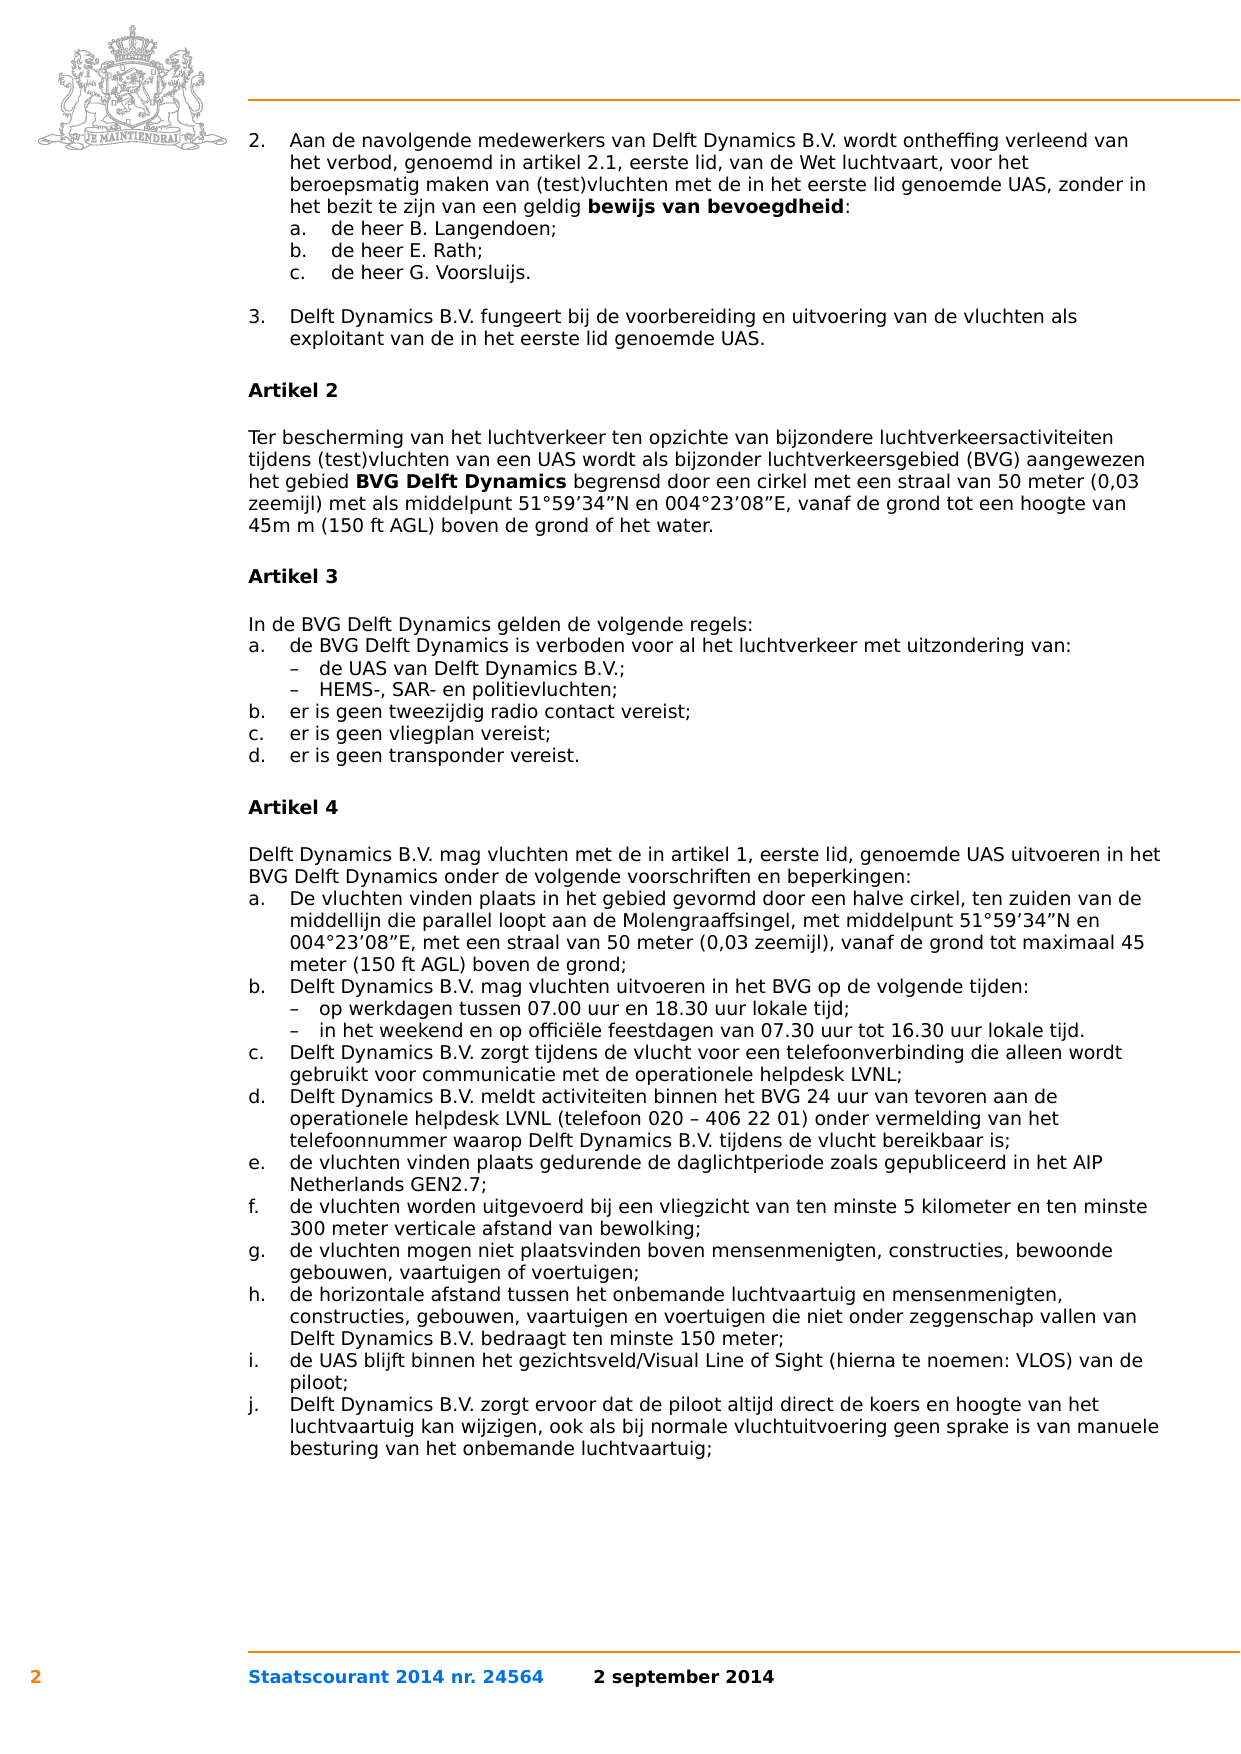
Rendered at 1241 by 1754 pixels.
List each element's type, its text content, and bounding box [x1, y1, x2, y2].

text c. de heer G. Voorsluijs. [289, 262, 1163, 284]
text d. Delft Dynamics B.V. meldt activiteiten binnen het BVG 24 uur van tevoren aan de operationele helpdesk LVNL (telefoon 020 – 406 22 01) onder vermelding van het telefoonnummer waarop Delft Dynamics B.V. tijdens de vlucht bereikbaar is; [248, 1086, 1163, 1152]
text – op werkdagen tussen 07.00 uur en 18.30 uur lokale tijd; [289, 998, 1163, 1020]
text 3. Delft Dynamics B.V. fungeert bij de voorbereiding en uitvoering van de vluchten als exploitant van de in het eerste lid genoemde UAS. [248, 306, 1163, 349]
text b. Delft Dynamics B.V. mag vluchten uitvoeren in het BVG op de volgende tijden: [248, 976, 1163, 998]
text a. de heer B. Langendoen; [289, 218, 1163, 240]
text a. de BVG Delft Dynamics is verboden voor al het luchtverkeer met uitzondering van: [248, 635, 1163, 657]
text – HEMS-, SAR- en politievluchten; [289, 679, 1163, 701]
text d. er is geen transponder vereist. [248, 745, 1163, 767]
text c. Delft Dynamics B.V. zorgt tijdens de vlucht voor een telefoonverbinding die alleen wordt gebruikt voor communicatie met de operationele helpdesk LVNL; [248, 1042, 1163, 1086]
text i. de UAS blijft binnen het gezichtsveld/Visual Line of Sight (hierna te noemen: VLOS) van de piloot; [248, 1350, 1163, 1394]
text b. er is geen tweezijdig radio contact vereist; [248, 701, 1163, 723]
picture [38, 25, 227, 150]
text – in het weekend en op officiële feestdagen van 07.30 uur tot 16.30 uur lokale tijd. [289, 1020, 1163, 1042]
text 2. Aan de navolgende medewerkers van Delft Dynamics B.V. wordt ontheffing verleend van het verbod, genoemd in artikel 2.1, eerste lid, van de Wet luchtvaart, voor het beroepsmatig maken van (test)vluchten met de in het eerste lid genoemde UAS, zonder in het bezit te zijn van een geldig bewijs van bevoegdheid: [248, 130, 1163, 218]
text j. Delft Dynamics B.V. zorgt ervoor dat de piloot altijd direct de koers en hoogte van het luchtvaartuig kan wijzigen, ook als bij normale vluchtuitvoering geen sprake is van manuele besturing van het onbemande luchtvaartuig; [248, 1394, 1163, 1460]
text b. de heer E. Rath; [289, 240, 1163, 262]
text e. de vluchten vinden plaats gedurende de daglichtperiode zoals gepubliceerd in het AIP Netherlands GEN2.7; [248, 1152, 1163, 1196]
text – de UAS van Delft Dynamics B.V.; [289, 657, 1163, 679]
text Ter bescherming van het luchtverkeer ten opzichte van bijzondere luchtverkeersactiviteiten tijdens (test)vluchten van een UAS wordt als bijzonder luchtverkeersgebied (BVG) aangewezen het gebied BVG Delft Dynamics begrensd door een cirkel met een straal van 50 meter (0,03 zeemijl) met als middelpunt 51°59’34”N en 004°23’08”E, vanaf de grond tot een hoogte van 45m m (150 ft AGL) boven de grond of het water. [248, 427, 1163, 536]
text f. de vluchten worden uitgevoerd bij een vliegzicht van ten minste 5 kilometer en ten minste 300 meter verticale afstand van bewolking; [248, 1196, 1163, 1240]
subtitle Artikel 2 [248, 379, 1163, 402]
text h. de horizontale afstand tussen het onbemande luchtvaartuig en mensenmenigten, constructies, gebouwen, vaartuigen en voertuigen die niet onder zeggenschap vallen van Delft Dynamics B.V. bedraagt ten minste 150 meter; [248, 1284, 1163, 1350]
text a. De vluchten vinden plaats in het gebied gevormd door een halve cirkel, ten zuiden van de middellijn die parallel loopt aan de Molengraaffsingel, met middelpunt 51°59’34”N en 004°23’08”E, met een straal van 50 meter (0,03 zeemijl), vanaf de grond tot maximaal 45 meter (150 ft AGL) boven de grond; [248, 888, 1163, 976]
text g. de vluchten mogen niet plaatsvinden boven mensenmenigten, constructies, bewoonde gebouwen, vaartuigen of voertuigen; [248, 1240, 1163, 1284]
text Delft Dynamics B.V. mag vluchten met de in artikel 1, eerste lid, genoemde UAS uitvoeren in het BVG Delft Dynamics onder de volgende voorschriften en beperkingen: [248, 844, 1163, 888]
text In de BVG Delft Dynamics gelden de volgende regels: [248, 613, 1163, 635]
text c. er is geen vliegplan vereist; [248, 723, 1163, 745]
subtitle Artikel 4 [248, 797, 1163, 819]
subtitle Artikel 3 [248, 566, 1163, 588]
